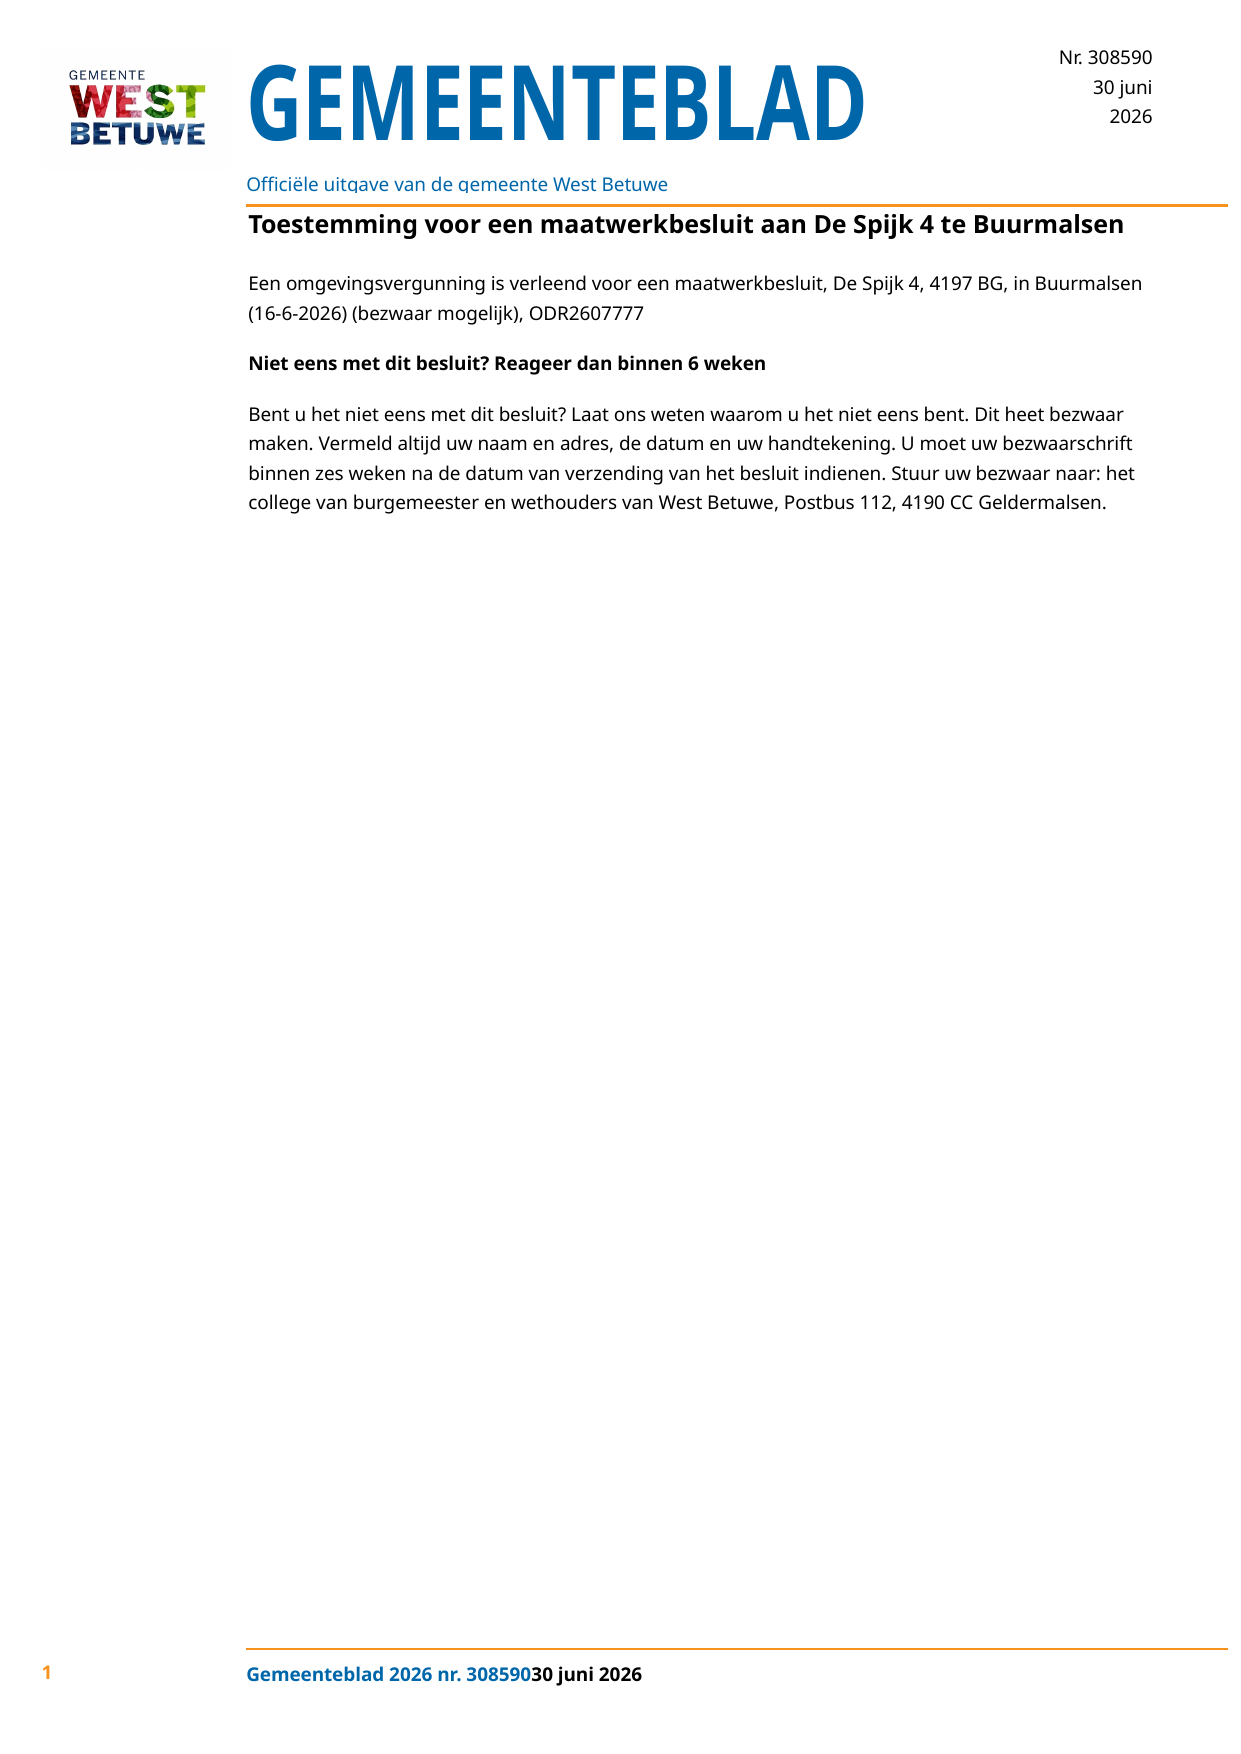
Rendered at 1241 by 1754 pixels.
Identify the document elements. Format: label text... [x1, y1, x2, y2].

text Bent u het niet eens met dit besluit? Laat ons weten waarom u het niet eens bent. Dit heet bezwaar maken. Vermeld altijd uw naam en adres, de datum en uw handtekening. U moet uw bezwaarschrift binnen zes weken na de datum van verzending van het besluit indienen. Stuur uw bezwaar naar: het college van burgemeester en wethouders van West Betuwe, Postbus 112, 4190 CC Geldermalsen. [248, 401, 1152, 515]
picture [41, 47, 231, 172]
text Toestemming voor een maatwerkbesluit aan De Spijk 4 te Buurmalsen [248, 207, 1152, 241]
text Een omgevingsvergunning is verleend voor een maatwerkbesluit, De Spijk 4, 4197 BG, in Buurmalsen (16-6-2026) (bezwaar mogelijk), ODR2607777 [248, 270, 1152, 326]
text Niet eens met dit besluit? Reageer dan binnen 6 weken [248, 350, 1152, 376]
